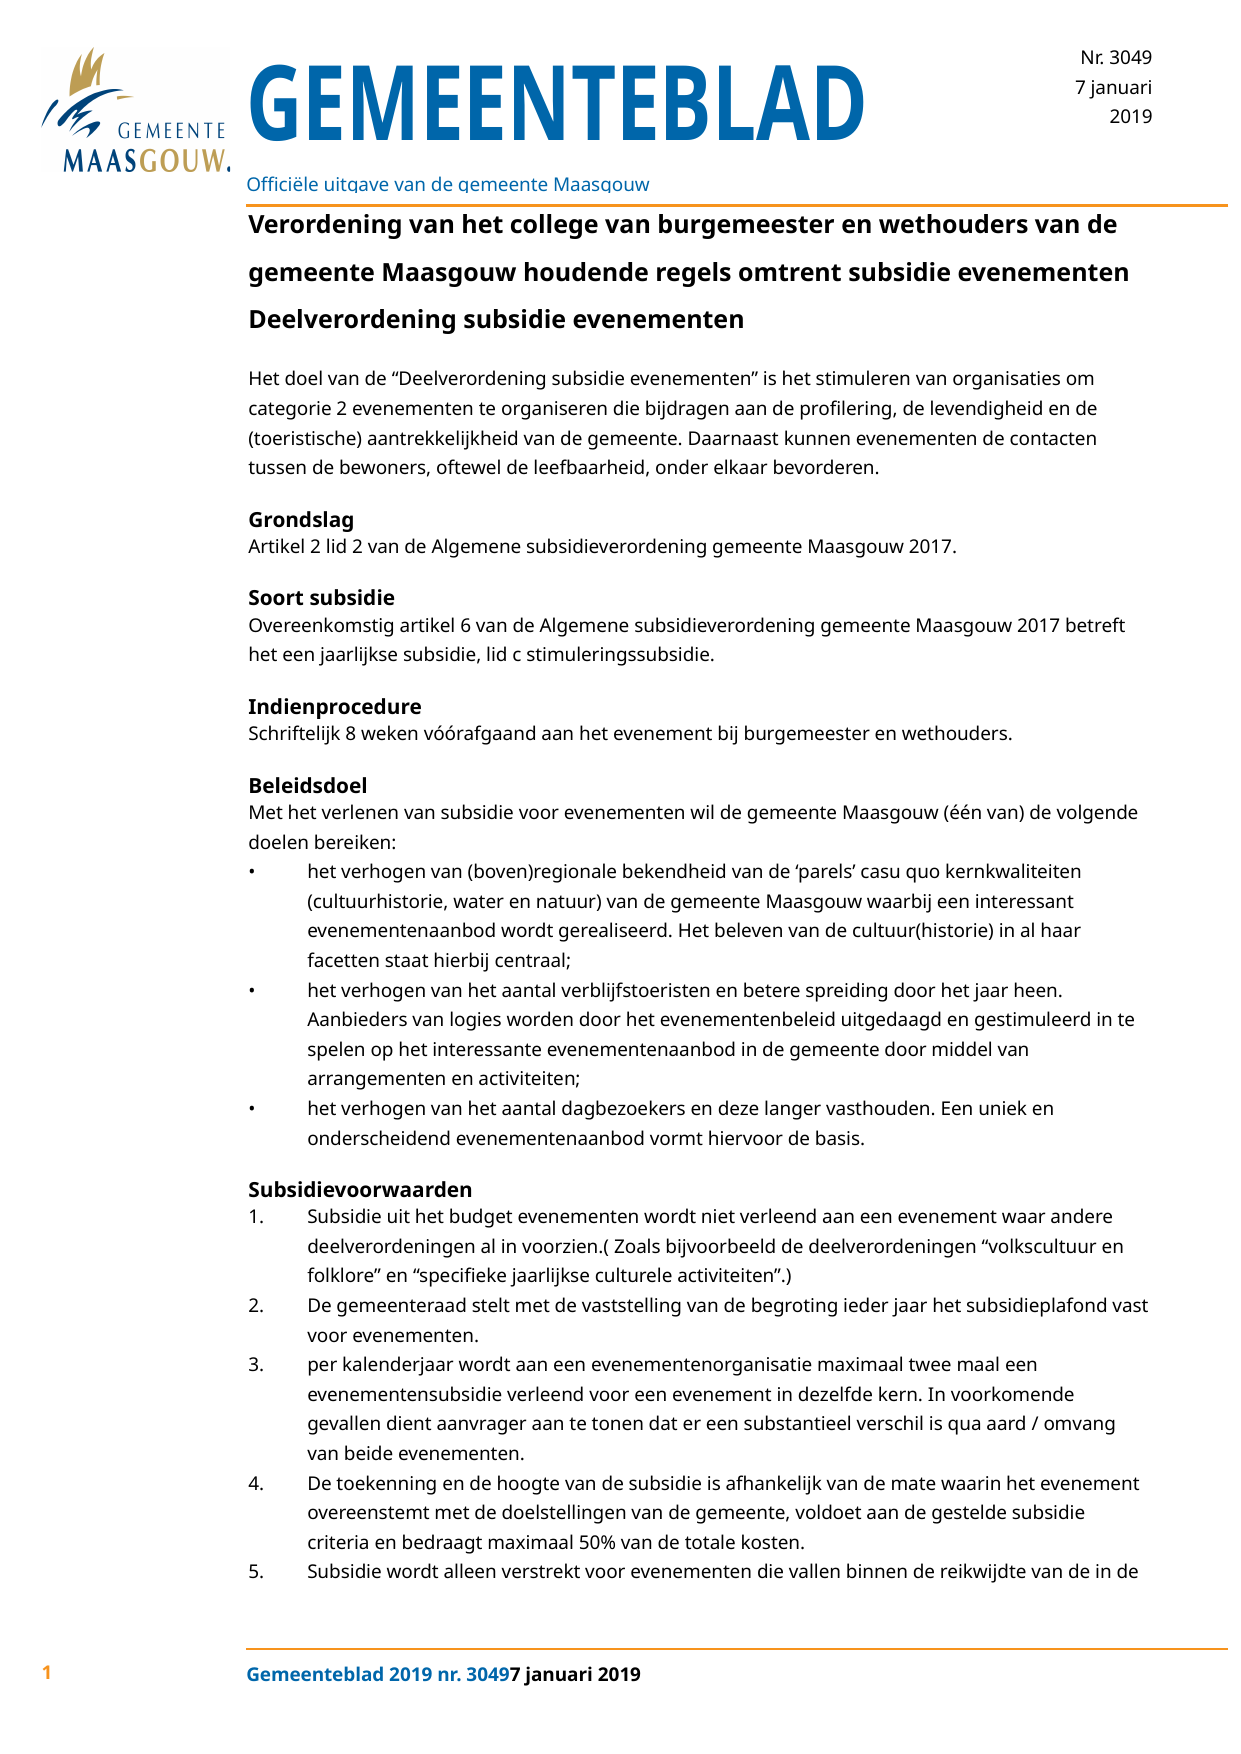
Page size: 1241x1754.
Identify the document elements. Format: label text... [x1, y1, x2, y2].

list De toekenning en de hoogte van de subsidie is afhankelijk van de mate waarin het evenement overeenstemt met de doelstellingen van de gemeente, voldoet aan de gestelde subsidie criteria en bedraagt maximaal 50% van de totale kosten. [248, 1470, 1152, 1555]
text Grondslag [248, 505, 1152, 533]
text Subsidievoorwaarden [248, 1175, 1152, 1203]
text Schriftelijk 8 weken vóórafgaand aan het evenement bij burgemeester en wethouders. [248, 720, 1152, 746]
text Met het verlenen van subsidie voor evenementen wil de gemeente Maasgouw (één van) de volgende doelen bereiken: [248, 799, 1152, 854]
list Subsidie uit het budget evenementen wordt niet verleend aan een evenement waar andere deelverordeningen al in voorzien.( Zoals bijvoorbeeld de deelverordeningen “volkscultuur en folklore” en “specifieke jaarlijkse culturele activiteiten”.) [248, 1203, 1152, 1288]
list per kalenderjaar wordt aan een evenementenorganisatie maximaal twee maal een evenementensubsidie verleend voor een evenement in dezelfde kern. In voorkomende gevallen dient aanvrager aan te tonen dat er een substantieel verschil is qua aard / omvang van beide evenementen. [248, 1351, 1152, 1466]
text Indienprocedure [248, 692, 1152, 720]
list het verhogen van het aantal verblijfstoeristen en betere spreiding door het jaar heen. Aanbieders van logies worden door het evenementenbeleid uitgedaagd en gestimuleerd in te spelen op het interessante evenementenaanbod in de gemeente door middel van arrangementen en activiteiten; [248, 977, 1152, 1091]
text Overeenkomstig artikel 6 van de Algemene subsidieverordening gemeente Maasgouw 2017 betreft het een jaarlijkse subsidie, lid c stimuleringssubsidie. [248, 612, 1152, 667]
text Beleidsdoel [248, 771, 1152, 799]
text Artikel 2 lid 2 van de Algemene subsidieverordening gemeente Maasgouw 2017. [248, 533, 1152, 559]
text Verordening van het college van burgemeester en wethouders van de gemeente Maasgouw houdende regels omtrent subsidie evenementen Deelverordening subsidie evenementen [248, 207, 1152, 336]
list De gemeenteraad stelt met de vaststelling van de begroting ieder jaar het subsidieplafond vast voor evenementen. [248, 1292, 1152, 1348]
list het verhogen van het aantal dagbezoekers en deze langer vasthouden. Een uniek en onderscheidend evenementenaanbod vormt hiervoor de basis. [248, 1095, 1152, 1150]
list Subsidie wordt alleen verstrekt voor evenementen die vallen binnen de reikwijdte van de in de [248, 1558, 1152, 1584]
text Het doel van de “Deelverordening subsidie evenementen” is het stimuleren van organisaties om categorie 2 evenementen te organiseren die bijdragen aan de profilering, de levendigheid en de (toeristische) aantrekkelijkheid van de gemeente. Daarnaast kunnen evenementen de contacten tussen de bewoners, oftewel de leefbaarheid, onder elkaar bevorderen. [248, 366, 1152, 480]
list het verhogen van (boven)regionale bekendheid van de ‘parels’ casu quo kernkwaliteiten (cultuurhistorie, water en natuur) van de gemeente Maasgouw waarbij een interessant evenementenaanbod wordt gerealiseerd. Het beleven van de cultuur(historie) in al haar facetten staat hierbij centraal; [248, 858, 1152, 973]
picture [41, 47, 231, 172]
text Soort subsidie [248, 583, 1152, 612]
